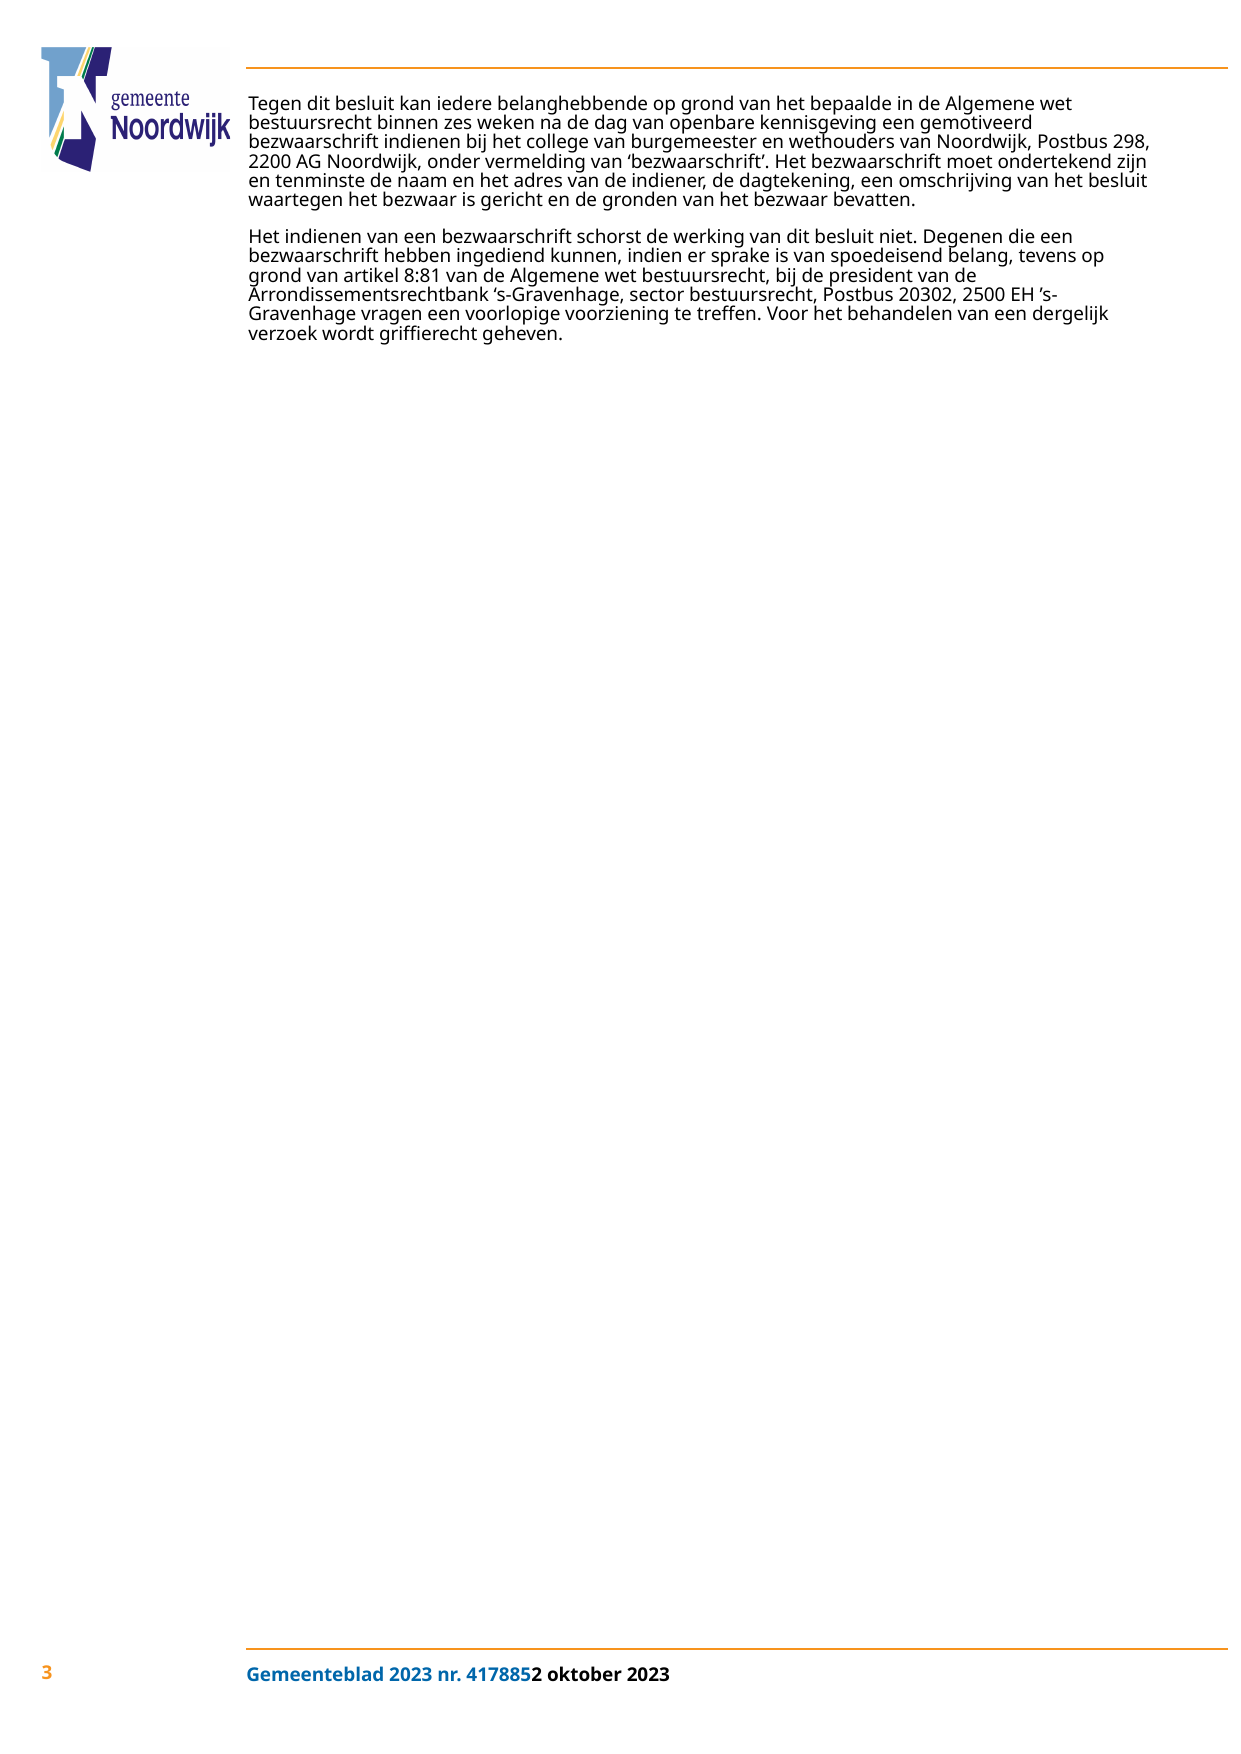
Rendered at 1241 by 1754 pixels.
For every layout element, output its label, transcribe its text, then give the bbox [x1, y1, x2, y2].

text Tegen dit besluit kan iedere belanghebbende op grond van het bepaalde in de Algemene wet bestuursrecht binnen zes weken na de dag van openbare kennisgeving een gemotiveerd bezwaarschrift indienen bij het college van burgemeester en wethouders van Noordwijk, Postbus 298, 2200 AG Noordwijk, onder vermelding van ‘bezwaarschrift’. Het bezwaarschrift moet ondertekend zijn en tenminste de naam en het adres van de indiener, de dagtekening, een omschrijving van het besluit waartegen het bezwaar is gericht en de gronden van het bezwaar bevatten. [248, 95, 1152, 210]
text Het indienen van een bezwaarschrift schorst de werking van dit besluit niet. Degenen die een bezwaarschrift hebben ingediend kunnen, indien er sprake is van spoedeisend belang, tevens op grond van artikel 8:81 van de Algemene wet bestuursrecht, bij de president van de Arrondissementsrechtbank ‘s-Gravenhage, sector bestuursrecht, Postbus 20302, 2500 EH ’s-Gravenhage vragen een voorlopige voorziening te treffen. Voor het behandelen van een dergelijk verzoek wordt griffierecht geheven. [248, 228, 1152, 344]
picture [41, 47, 231, 172]
